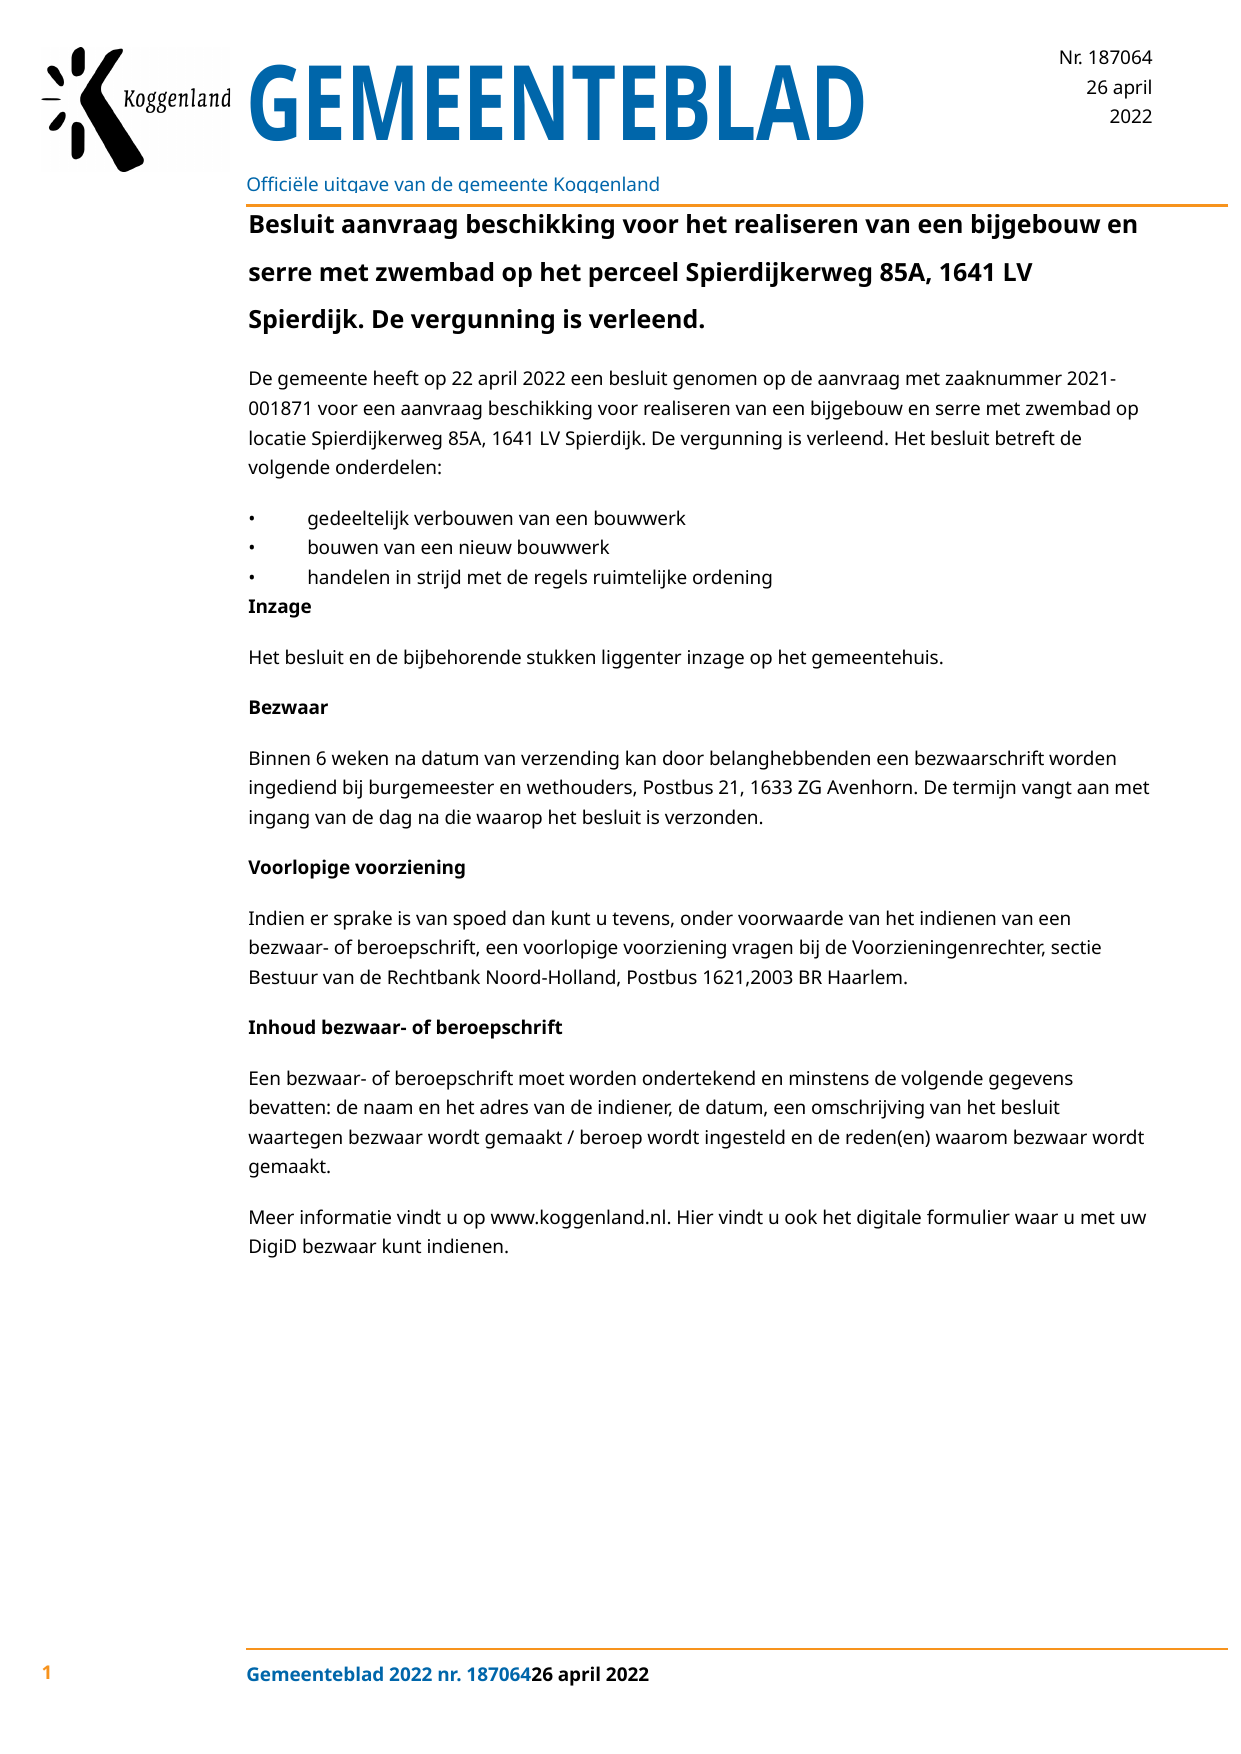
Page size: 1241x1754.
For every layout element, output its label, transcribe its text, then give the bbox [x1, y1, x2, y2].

text Binnen 6 weken na datum van verzending kan door belanghebbenden een bezwaarschrift worden ingediend bij burgemeester en wethouders, Postbus 21, 1633 ZG Avenhorn. De termijn vangt aan met ingang van de dag na die waarop het besluit is verzonden. [248, 745, 1152, 829]
list gedeeltelijk verbouwen van een bouwwerk [248, 505, 1152, 530]
text Bezwaar [248, 694, 1152, 720]
text De gemeente heeft op 22 april 2022 een besluit genomen op de aanvraag met zaaknummer 2021-001871 voor een aanvraag beschikking voor realiseren van een bijgebouw en serre met zwembad op locatie Spierdijkerweg 85A, 1641 LV Spierdijk. De vergunning is verleend. Het besluit betreft de volgende onderdelen: [248, 366, 1152, 480]
list handelen in strijd met de regels ruimtelijke ordening [248, 564, 1152, 589]
text Het besluit en de bijbehorende stukken liggenter inzage op het gemeentehuis. [248, 644, 1152, 669]
text Indien er sprake is van spoed dan kunt u tevens, onder voorwaarde van het indienen van een bezwaar- of beroepschrift, een voorlopige voorziening vragen bij de Voorzieningenrechter, sectie Bestuur van de Rechtbank Noord-Holland, Postbus 1621,2003 BR Haarlem. [248, 905, 1152, 989]
text Inhoud bezwaar- of beroepschrift [248, 1014, 1152, 1040]
text Voorlopige voorziening [248, 854, 1152, 880]
text Meer informatie vindt u op www.koggenland.nl. Hier vindt u ook het digitale formulier waar u met uw DigiD bezwaar kunt indienen. [248, 1204, 1152, 1259]
text Een bezwaar- of beroepschrift moet worden ondertekend en minstens de volgende gegevens bevatten: de naam en het adres van de indiener, de datum, een omschrijving van het besluit waartegen bezwaar wordt gemaakt / beroep wordt ingesteld en de reden(en) waarom bezwaar wordt gemaakt. [248, 1065, 1152, 1179]
text Besluit aanvraag beschikking voor het realiseren van een bijgebouw en serre met zwembad op het perceel Spierdijkerweg 85A, 1641 LV Spierdijk. De vergunning is verleend. [248, 207, 1152, 336]
picture [41, 47, 231, 172]
text Inzage [248, 593, 1152, 619]
list bouwen van een nieuw bouwwerk [248, 534, 1152, 560]
